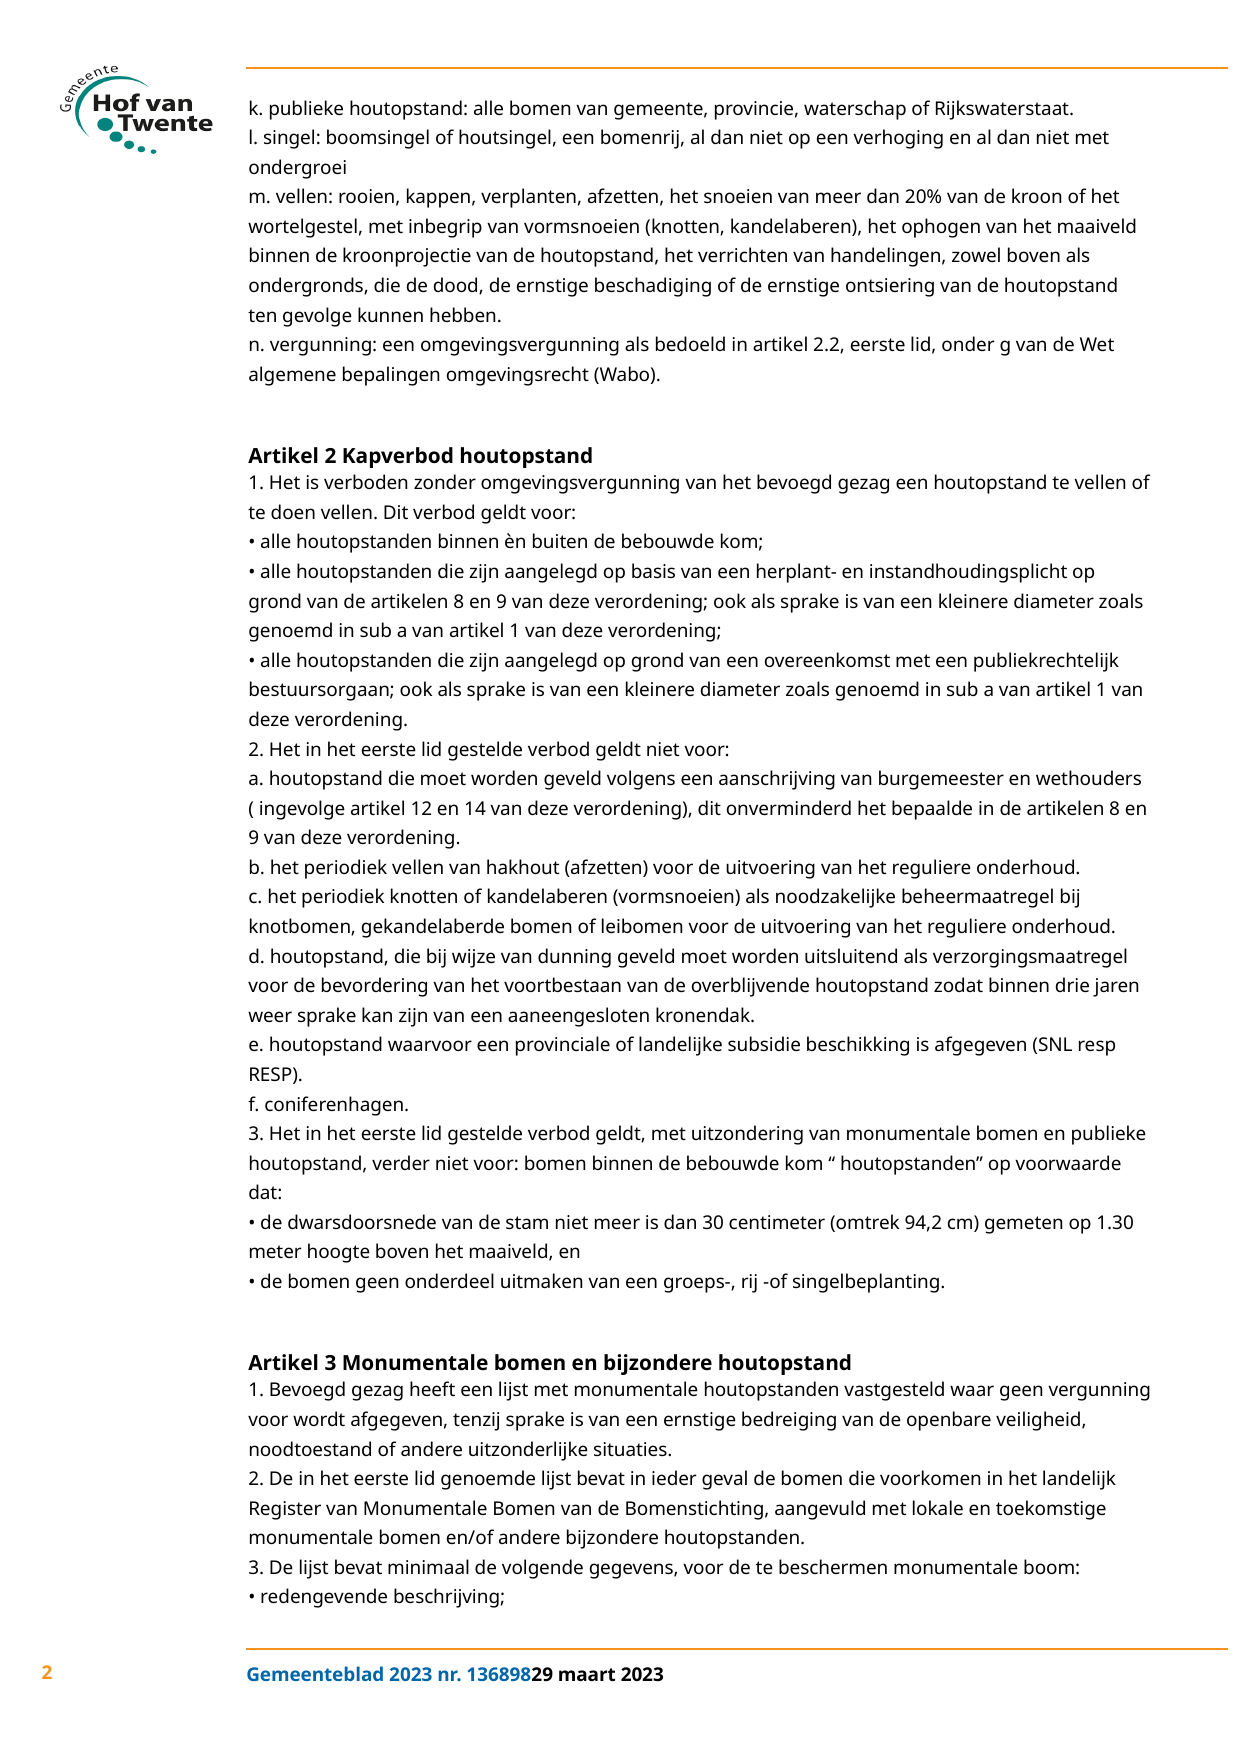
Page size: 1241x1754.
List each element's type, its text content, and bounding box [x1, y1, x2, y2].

text 2. De in het eerste lid genoemde lijst bevat in ieder geval de bomen die voorkomen in het landelijk Register van Monumentale Bomen van de Bomenstichting, aangevuld met lokale en toekomstige monumentale bomen en/of andere bijzondere houtopstanden. [248, 1465, 1152, 1550]
text • de bomen geen onderdeel uitmaken van een groeps-, rij -of singelbeplanting. [248, 1268, 1152, 1294]
text a. houtopstand die moet worden geveld volgens een aanschrijving van burgemeester en wethouders ( ingevolge artikel 12 en 14 van deze verordening), dit onverminderd het bepaalde in de artikelen 8 en 9 van deze verordening. [248, 765, 1152, 850]
text e. houtopstand waarvoor een provinciale of landelijke subsidie beschikking is afgegeven (SNL resp RESP). [248, 1032, 1152, 1087]
text l. singel: boomsingel of houtsingel, een bomenrij, al dan niet op een verhoging en al dan niet met ondergroei [248, 124, 1152, 180]
text • alle houtopstanden die zijn aangelegd op basis van een herplant- en instandhoudingsplicht op grond van de artikelen 8 en 9 van deze verordening; ook als sprake is van een kleinere diameter zoals genoemd in sub a van artikel 1 van deze verordening; [248, 558, 1152, 643]
text n. vergunning: een omgevingsvergunning als bedoeld in artikel 2.2, eerste lid, onder g van de Wet algemene bepalingen omgevingsrecht (Wabo). [248, 331, 1152, 387]
text • redengevende beschrijving; [248, 1584, 1152, 1609]
text b. het periodiek vellen van hakhout (afzetten) voor de uitvoering van het reguliere onderhoud. [248, 854, 1152, 880]
text 2. Het in het eerste lid gestelde verbod geldt niet voor: [248, 736, 1152, 761]
text m. vellen: rooien, kappen, verplanten, afzetten, het snoeien van meer dan 20% van de kroon of het wortelgestel, met inbegrip van vormsnoeien (knotten, kandelaberen), het ophogen van het maaiveld binnen de kroonprojectie van de houtopstand, het verrichten van handelingen, zowel boven als ondergronds, die de dood, de ernstige beschadiging of de ernstige ontsiering van de houtopstand ten gevolge kunnen hebben. [248, 183, 1152, 328]
text f. coniferenhagen. [248, 1091, 1152, 1116]
text 1. Bevoegd gezag heeft een lijst met monumentale houtopstanden vastgesteld waar geen vergunning voor wordt afgegeven, tenzij sprake is van een ernstige bedreiging van de openbare veiligheid, noodtoestand of andere uitzonderlijke situaties. [248, 1377, 1152, 1462]
text d. houtopstand, die bij wijze van dunning geveld moet worden uitsluitend als verzorgingsmaatregel voor de bevordering van het voortbestaan van de overblijvende houtopstand zodat binnen drie jaren weer sprake kan zijn van een aaneengesloten kronendak. [248, 943, 1152, 1028]
text 3. De lijst bevat minimaal de volgende gegevens, voor de te beschermen monumentale boom: [248, 1554, 1152, 1580]
text • alle houtopstanden die zijn aangelegd op grond van een overeenkomst met een publiekrechtelijk bestuursorgaan; ook als sprake is van een kleinere diameter zoals genoemd in sub a van artikel 1 van deze verordening. [248, 647, 1152, 732]
text Artikel 3 Monumentale bomen en bijzondere houtopstand [248, 1348, 1152, 1377]
text 3. Het in het eerste lid gestelde verbod geldt, met uitzondering van monumentale bomen en publieke houtopstand, verder niet voor: bomen binnen de bebouwde kom “ houtopstanden” op voorwaarde dat: [248, 1120, 1152, 1205]
text 1. Het is verboden zonder omgevingsvergunning van het bevoegd gezag een houtopstand te vellen of te doen vellen. Dit verbod geldt voor: [248, 469, 1152, 525]
text k. publieke houtopstand: alle bomen van gemeente, provincie, waterschap of Rijkswaterstaat. [248, 95, 1152, 121]
text Artikel 2 Kapverbod houtopstand [248, 441, 1152, 469]
picture [41, 47, 231, 172]
text • de dwarsdoorsnede van de stam niet meer is dan 30 centimeter (omtrek 94,2 cm) gemeten op 1.30 meter hoogte boven het maaiveld, en [248, 1209, 1152, 1264]
text • alle houtopstanden binnen èn buiten de bebouwde kom; [248, 529, 1152, 554]
text c. het periodiek knotten of kandelaberen (vormsnoeien) als noodzakelijke beheermaatregel bij knotbomen, gekandelaberde bomen of leibomen voor de uitvoering van het reguliere onderhoud. [248, 884, 1152, 939]
